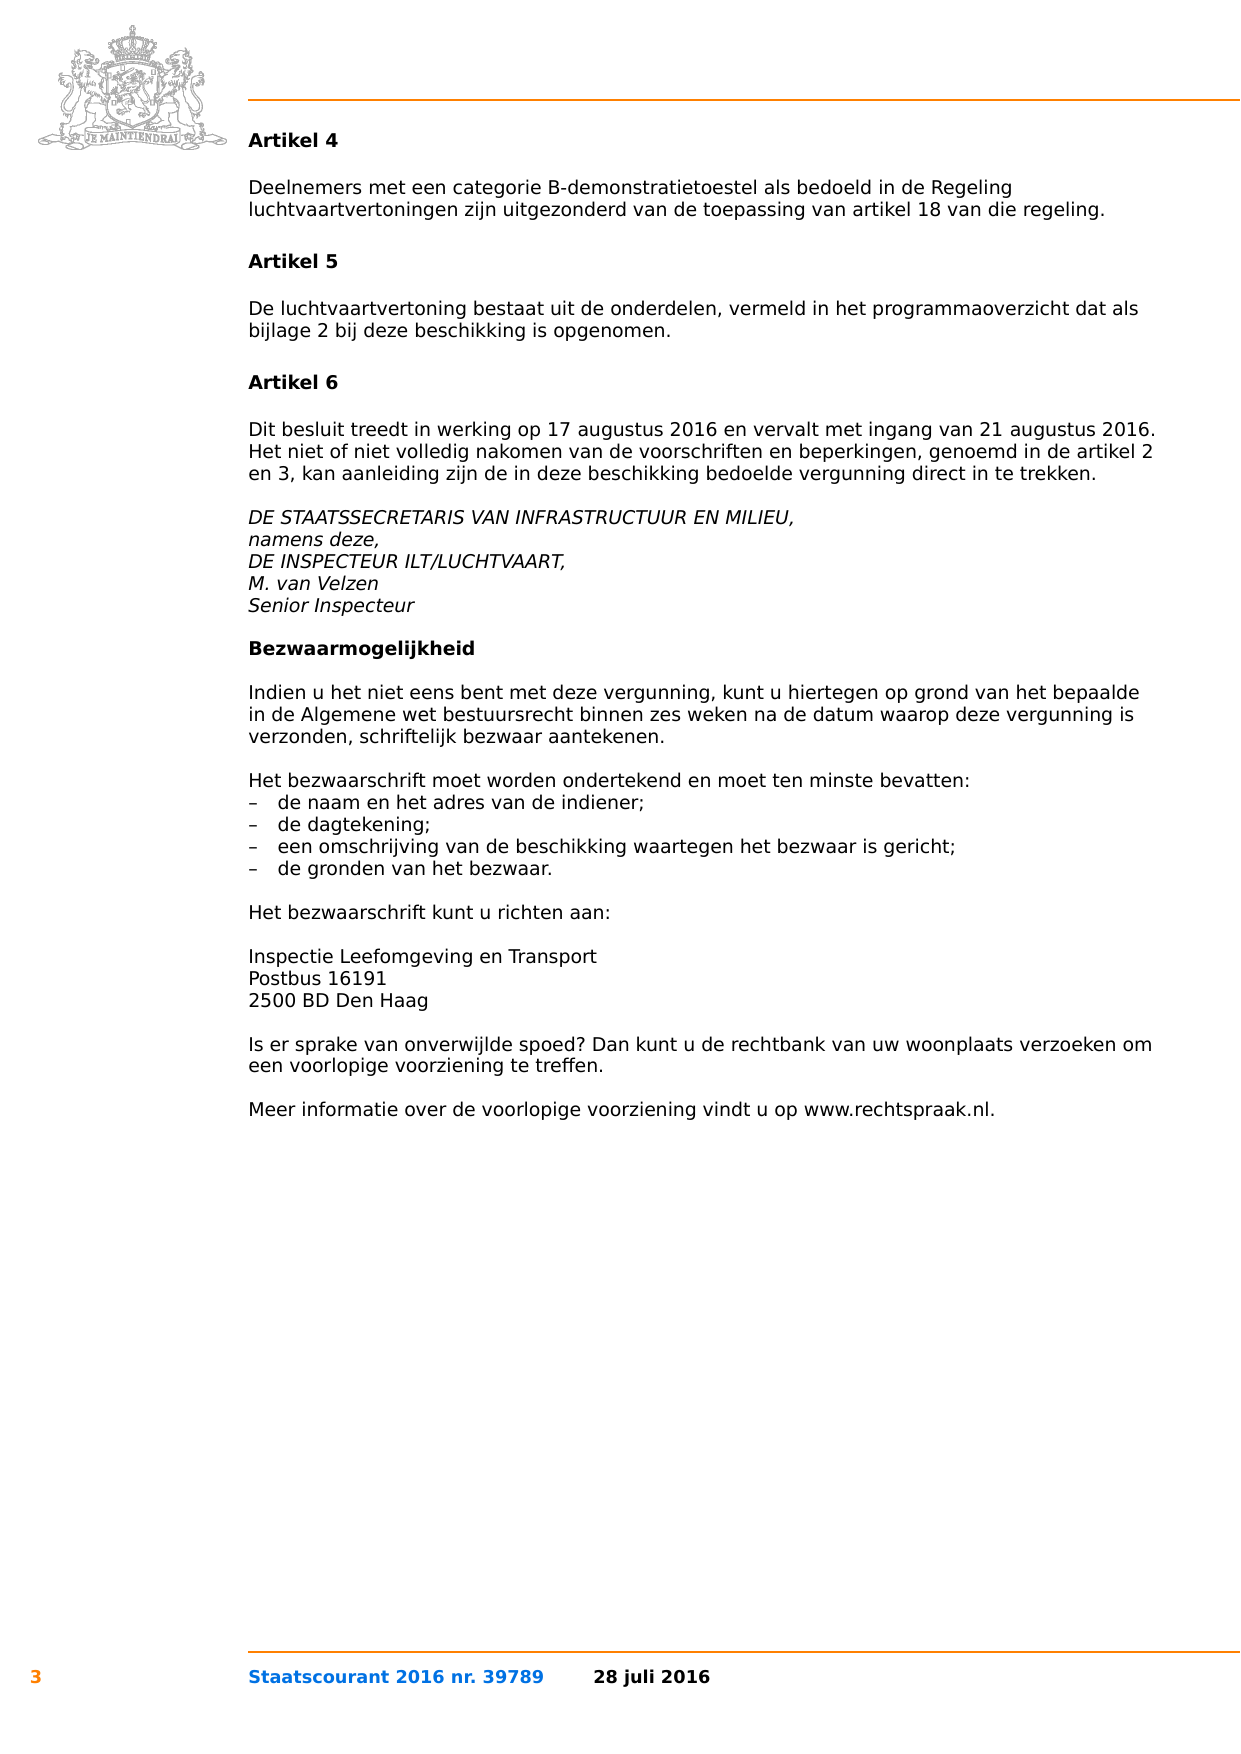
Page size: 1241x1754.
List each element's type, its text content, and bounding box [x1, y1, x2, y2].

text – de gronden van het bezwaar. [248, 858, 1163, 880]
text De luchtvaartvertoning bestaat uit de onderdelen, vermeld in het programmaoverzicht dat als bijlage 2 bij deze beschikking is opgenomen. [248, 298, 1163, 342]
text Dit besluit treedt in werking op 17 augustus 2016 en vervalt met ingang van 21 augustus 2016. Het niet of niet volledig nakomen van de voorschriften en beperkingen, genoemd in de artikel 2 en 3, kan aanleiding zijn de in deze beschikking bedoelde vergunning direct in te trekken. [248, 419, 1163, 485]
text Indien u het niet eens bent met deze vergunning, kunt u hiertegen op grond van het bepaalde in de Algemene wet bestuursrecht binnen zes weken na de datum waarop deze vergunning is verzonden, schriftelijk bezwaar aantekenen. [248, 682, 1163, 748]
text Bezwaarmogelijkheid [248, 638, 1163, 660]
text Het bezwaarschrift moet worden ondertekend en moet ten minste bevatten: [248, 770, 1163, 792]
text Meer informatie over de voorlopige voorziening vindt u op www.rechtspraak.nl. [248, 1099, 1163, 1121]
text – een omschrijving van de beschikking waartegen het bezwaar is gericht; [248, 836, 1163, 858]
text – de dagtekening; [248, 814, 1163, 836]
text – de naam en het adres van de indiener; [248, 792, 1163, 814]
picture [38, 25, 227, 150]
text Is er sprake van onverwijlde spoed? Dan kunt u de rechtbank van uw woonplaats verzoeken om een voorlopige voorziening te treffen. [248, 1033, 1163, 1077]
text DE STAATSSECRETARIS VAN INFRASTRUCTUUR EN MILIEU, namens deze, DE INSPECTEUR ILT/LUCHTVAART, M. van Velzen Senior Inspecteur [248, 507, 1163, 616]
subtitle Artikel 6 [248, 372, 1163, 394]
text 2500 BD Den Haag [248, 989, 1163, 1012]
text Het bezwaarschrift kunt u richten aan: [248, 902, 1163, 924]
subtitle Artikel 4 [248, 130, 1163, 152]
subtitle Artikel 5 [248, 251, 1163, 273]
text Postbus 16191 [248, 968, 1163, 989]
text Deelnemers met een categorie B-demonstratietoestel als bedoeld in de Regeling luchtvaartvertoningen zijn uitgezonderd van de toepassing van artikel 18 van die regeling. [248, 177, 1163, 221]
text Inspectie Leefomgeving en Transport [248, 946, 1163, 968]
